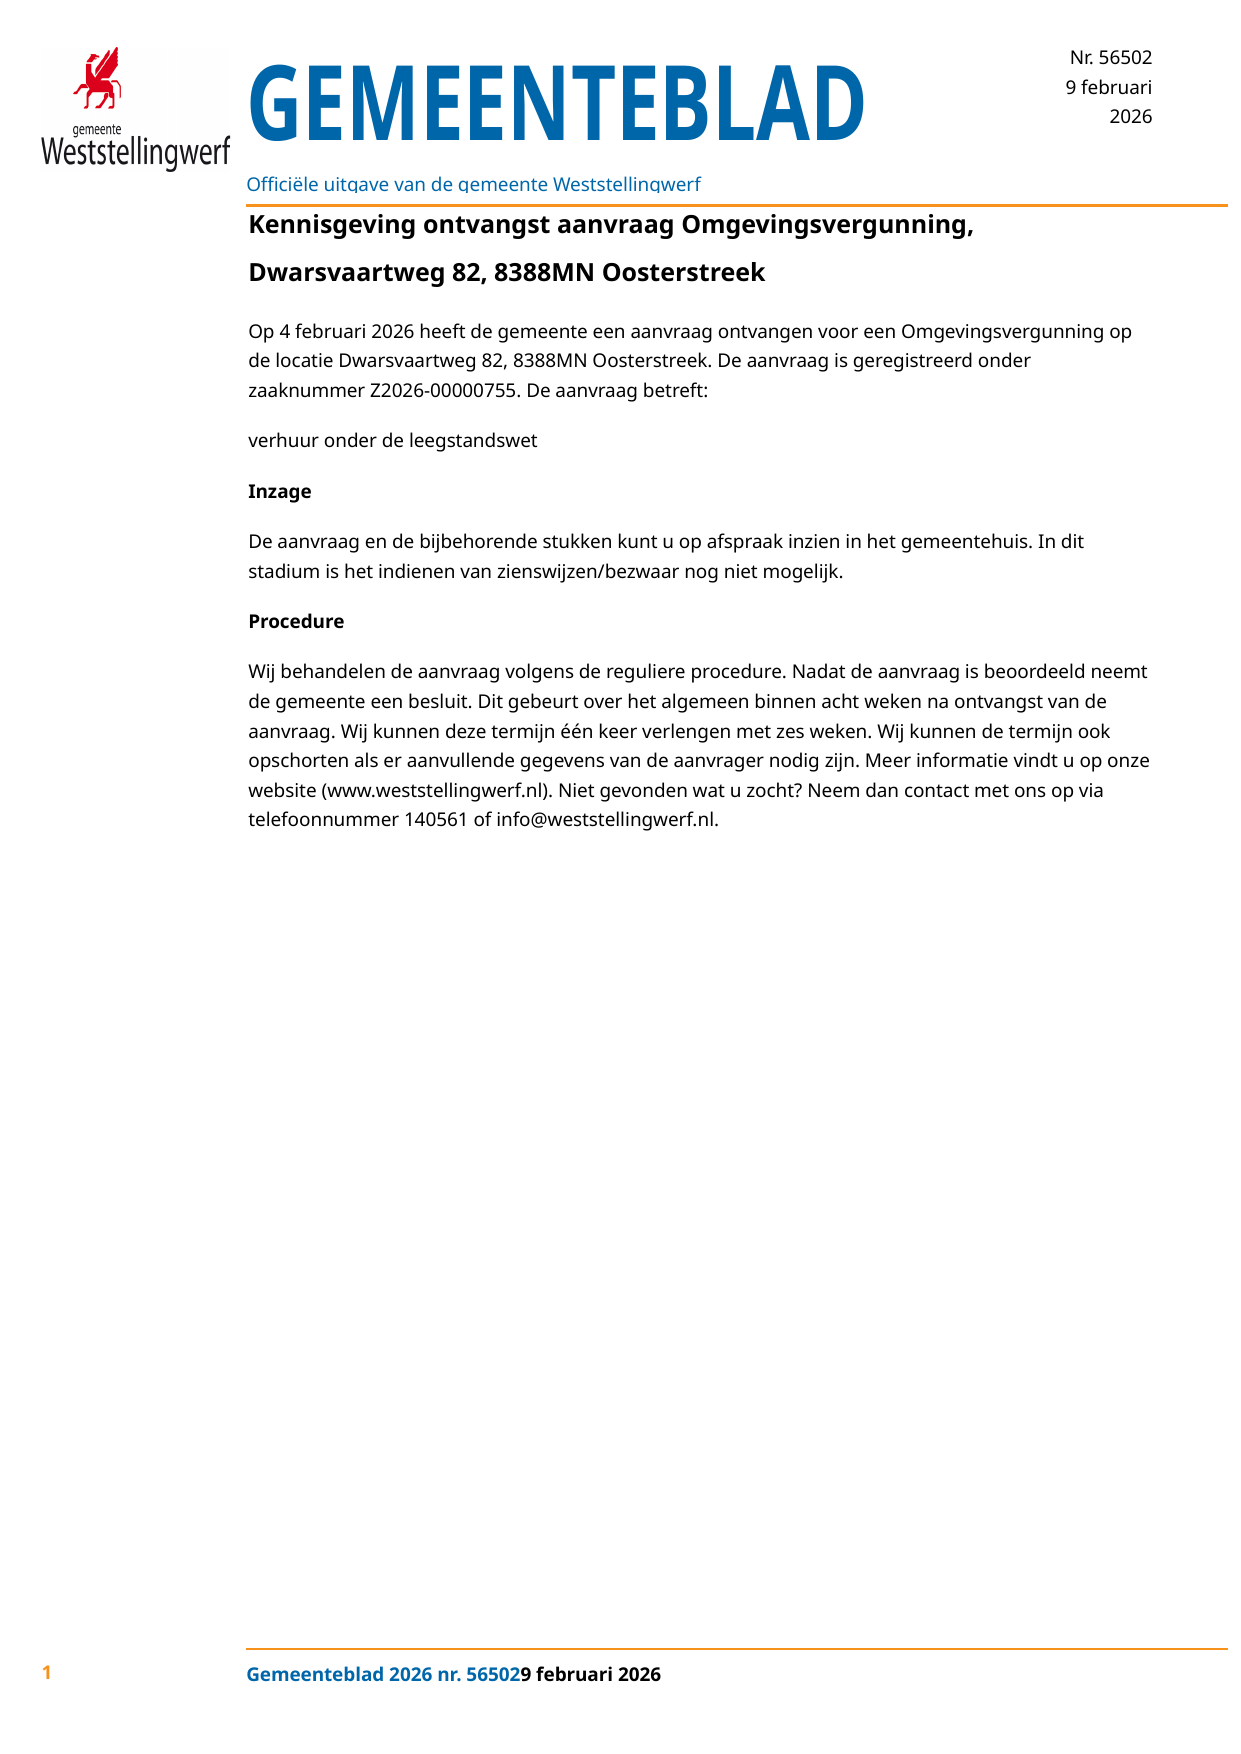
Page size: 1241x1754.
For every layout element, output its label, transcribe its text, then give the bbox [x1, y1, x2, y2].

text Procedure [248, 608, 1152, 634]
text Wij behandelen de aanvraag volgens de reguliere procedure. Nadat de aanvraag is beoordeeld neemt de gemeente een besluit. Dit gebeurt over het algemeen binnen acht weken na ontvangst van de aanvraag. Wij kunnen deze termijn één keer verlengen met zes weken. Wij kunnen de termijn ook opschorten als er aanvullende gegevens van de aanvrager nodig zijn. Meer informatie vindt u op onze website (www.weststellingwerf.nl). Niet gevonden wat u zocht? Neem dan contact met ons op via telefoonnummer 140561 of info@weststellingwerf.nl. [248, 659, 1152, 832]
text verhuur onder de leegstandswet [248, 427, 1152, 453]
text De aanvraag en de bijbehorende stukken kunt u op afspraak inzien in het gemeentehuis. In dit stadium is het indienen van zienswijzen/bezwaar nog niet mogelijk. [248, 528, 1152, 584]
picture [41, 47, 231, 172]
text Kennisgeving ontvangst aanvraag Omgevingsvergunning, Dwarsvaartweg 82, 8388MN Oosterstreek [248, 207, 1152, 288]
text Inzage [248, 478, 1152, 504]
text Op 4 februari 2026 heeft de gemeente een aanvraag ontvangen voor een Omgevingsvergunning op de locatie Dwarsvaartweg 82, 8388MN Oosterstreek. De aanvraag is geregistreerd onder zaaknummer Z2026-00000755. De aanvraag betreft: [248, 318, 1152, 403]
